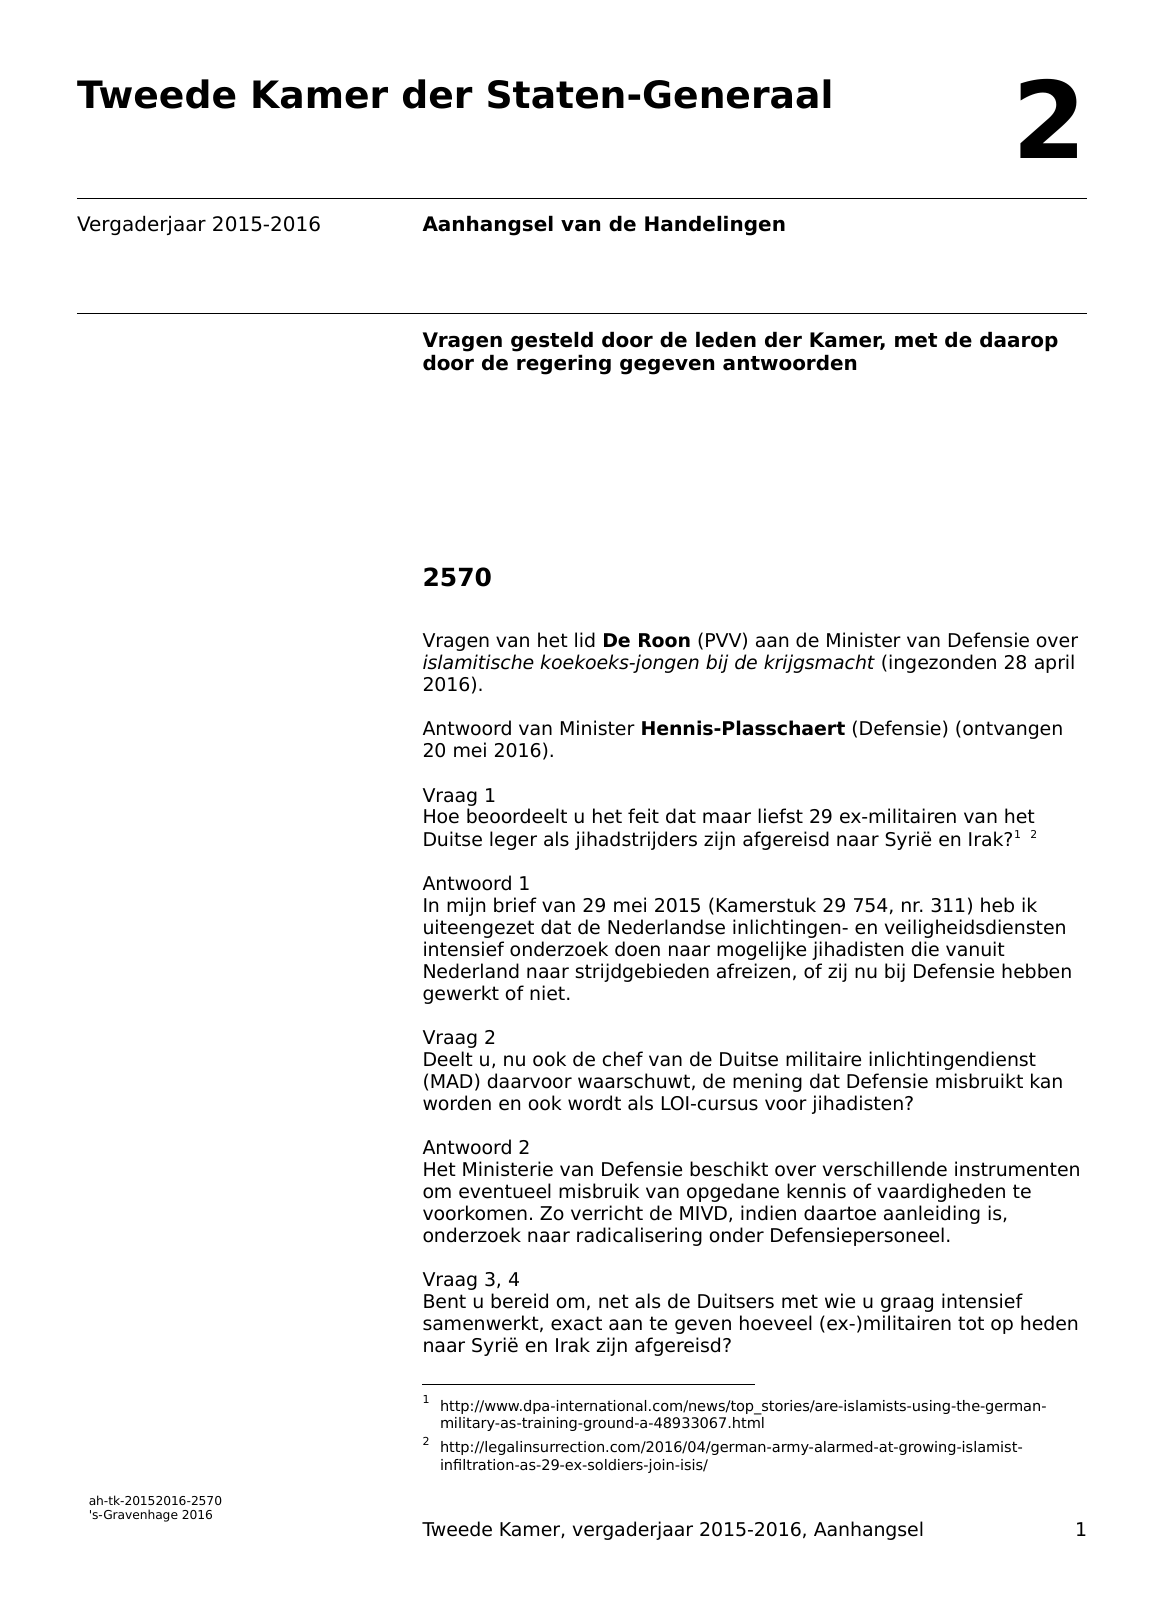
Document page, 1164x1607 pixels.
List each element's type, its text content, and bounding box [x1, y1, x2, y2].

table_header 2 [886, 59, 1087, 198]
text http://legalinsurrection.com/2016/04/german-army-alarmed-at-growing-islamist-infiltration-as-29-ex-soldiers-join-isis/ [422, 1435, 1087, 1474]
text Vragen van het lid De Roon (PVV) aan de Minister van Defensie over islamitische koekoeks-jongen bij de krijgsmacht (ingezonden 28 april 2016). [422, 630, 1087, 696]
table_header Tweede Kamer der Staten-Generaal [77, 59, 886, 198]
text Deelt u, nu ook de chef van de Duitse militaire inlichtingendienst (MAD) daarvoor waarschuwt, de mening dat Defensie misbruikt kan worden en ook wordt als LOI-cursus voor jihadisten? [422, 1049, 1087, 1114]
text ah-tk-20152016-2570 [88, 1494, 323, 1508]
text Hoe beoordeelt u het feit dat maar liefst 29 ex-militairen van het Duitse leger als jihadstrijders zijn afgereisd naar Syrië en Irak? [422, 806, 1087, 850]
text Vraag 2 [422, 1027, 1087, 1049]
text Antwoord van Minister Hennis-Plasschaert (Defensie) (ontvangen 20 mei 2016). [422, 718, 1087, 762]
text Bent u bereid om, net als de Duitsers met wie u graag intensief samenwerkt, exact aan te geven hoeveel (ex-)militairen tot op heden naar Syrië en Irak zijn afgereisd? [422, 1291, 1087, 1357]
text Vraag 3, 4 [422, 1269, 1087, 1291]
text 2570 [422, 563, 1087, 592]
text Antwoord 2 [422, 1137, 1087, 1159]
text 's-Gravenhage 2016 [88, 1508, 323, 1522]
text Antwoord 1 [422, 873, 1087, 894]
text Vraag 1 [422, 784, 1087, 806]
table_cell Vragen gesteld door de leden der Kamer, met de daarop door de regering gegeven antwoorden [422, 314, 1087, 375]
table_cell Vergaderjaar 2015-2016 [77, 199, 422, 313]
text In mijn brief van 29 mei 2015 (Kamerstuk 29 754, nr. 311) heb ik uiteengezet dat de Nederlandse inlichtingen- en veiligheidsdiensten intensief onderzoek doen naar mogelijke jihadisten die vanuit Nederland naar strijdgebieden afreizen, of zij nu bij Defensie hebben gewerkt of niet. [422, 894, 1087, 1004]
table_cell Aanhangsel van de Handelingen [422, 199, 1087, 313]
table_cell [77, 314, 422, 375]
text Het Ministerie van Defensie beschikt over verschillende instrumenten om eventueel misbruik van opgedane kennis of vaardigheden te voorkomen. Zo verricht de MIVD, indien daartoe aanleiding is, onderzoek naar radicalisering onder Defensiepersoneel. [422, 1159, 1087, 1247]
text http://www.dpa-international.com/news/top_stories/are-islamists-using-the-german-military-as-training-ground-a-48933067.html [422, 1393, 1087, 1432]
